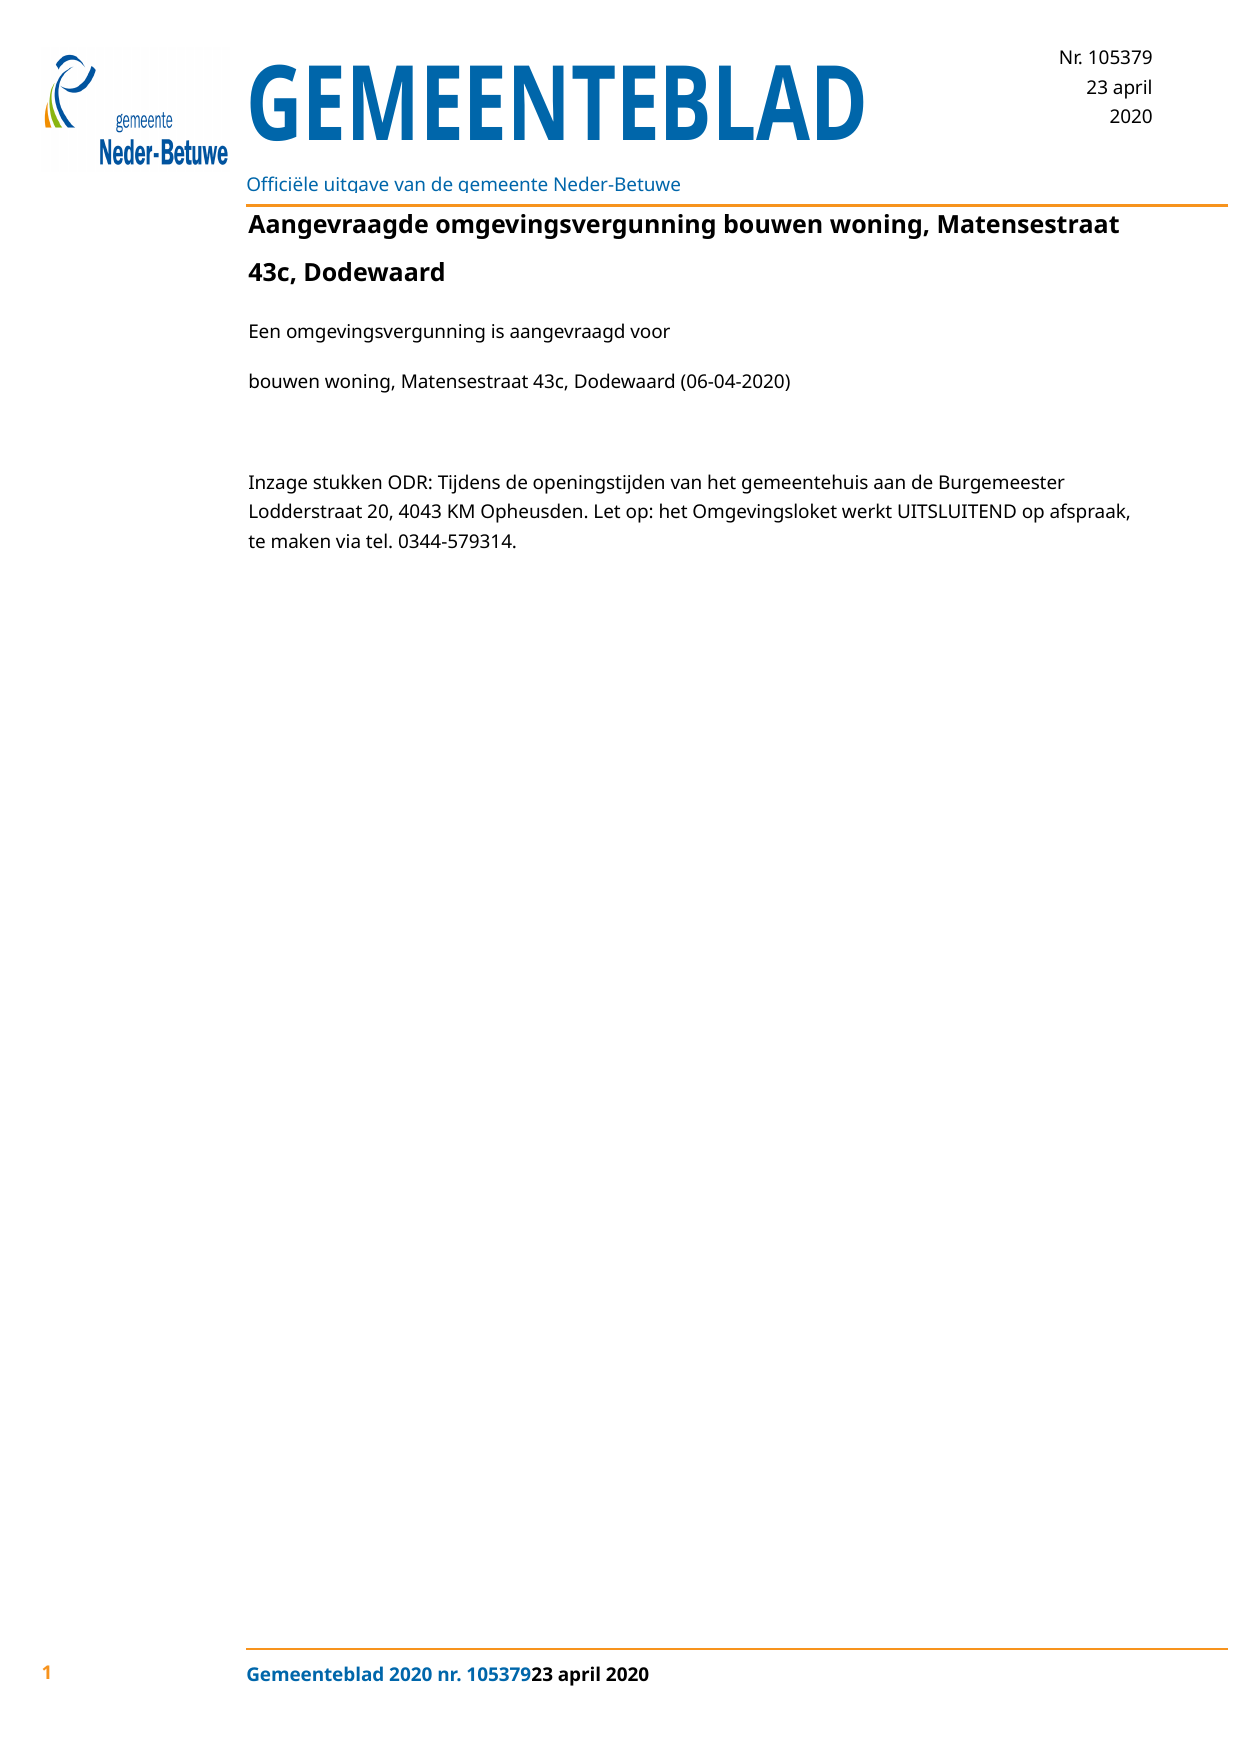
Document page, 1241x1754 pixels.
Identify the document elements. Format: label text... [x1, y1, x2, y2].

text Een omgevingsvergunning is aangevraagd voor [248, 318, 1152, 344]
text Inzage stukken ODR: Tijdens de openingstijden van het gemeentehuis aan de Burgemeester Lodderstraat 20, 4043 KM Opheusden. Let op: het Omgevingsloket werkt UITSLUITEND op afspraak, te maken via tel. 0344-579314. [248, 469, 1152, 554]
text bouwen woning, Matensestraat 43c, Dodewaard (06-04-2020) [248, 368, 1152, 394]
text Aangevraagde omgevingsvergunning bouwen woning, Matensestraat 43c, Dodewaard [248, 207, 1152, 288]
picture [41, 47, 231, 172]
